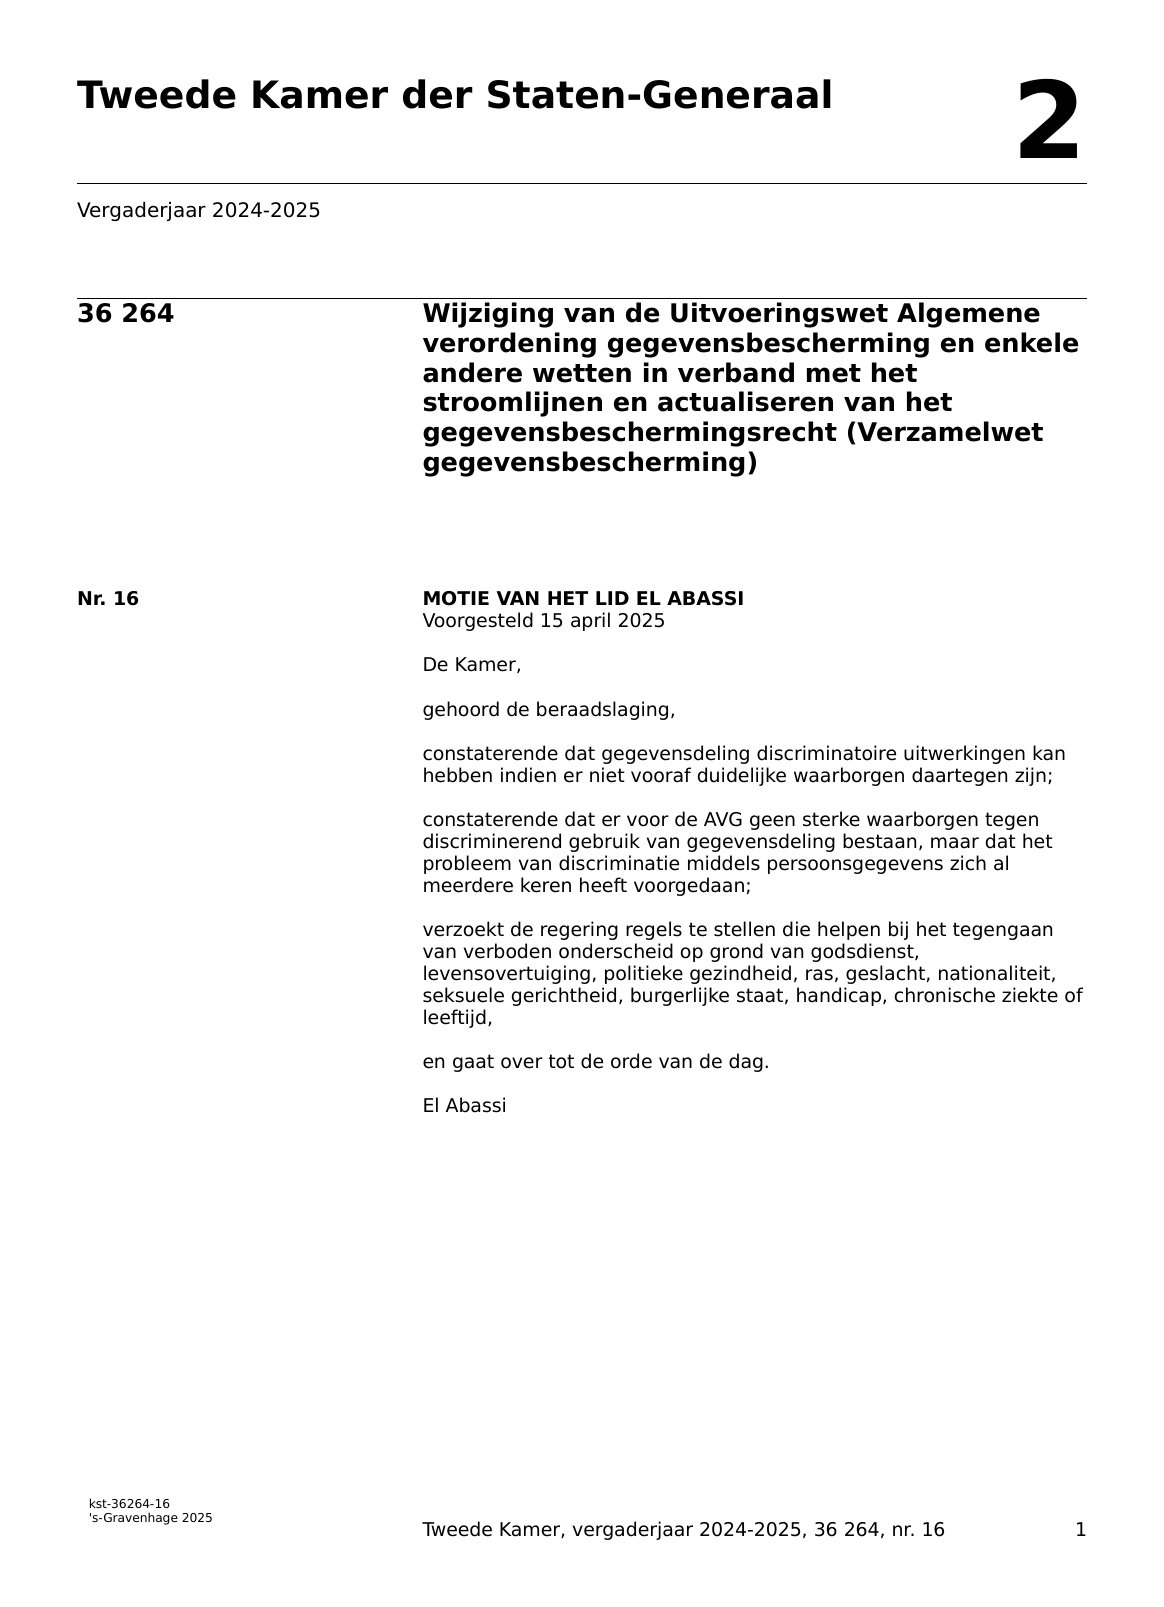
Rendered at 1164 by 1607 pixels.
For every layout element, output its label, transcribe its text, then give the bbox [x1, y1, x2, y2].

text De Kamer, [422, 654, 1087, 676]
text gehoord de beraadslaging, [422, 698, 1087, 720]
text 's-Gravenhage 2025 [88, 1511, 323, 1525]
text constaterende dat gegevensdeling discriminatoire uitwerkingen kan hebben indien er niet vooraf duidelijke waarborgen daartegen zijn; [422, 743, 1087, 787]
subtitle Nr. 16 MOTIE VAN HET LID EL ABASSI [77, 588, 1087, 610]
table_header 2 [886, 59, 1087, 183]
text verzoekt de regering regels te stellen die helpen bij het tegengaan van verboden onderscheid op grond van godsdienst, levensovertuiging, politieke gezindheid, ras, geslacht, nationaliteit, seksuele gerichtheid, burgerlijke staat, handicap, chronische ziekte of leeftijd, [422, 919, 1087, 1029]
text kst-36264-16 [88, 1497, 323, 1511]
text El Abassi [422, 1095, 1087, 1117]
subtitle 36 264 Wijziging van de Uitvoeringswet Algemene verordening gegevensbescherming en enkele andere wetten in verband met het stroomlijnen en actualiseren van het gegevensbeschermingsrecht (Verzamelwet gegevensbescherming) [77, 299, 1087, 477]
table_cell Vergaderjaar 2024-2025 [77, 184, 1087, 298]
text en gaat over tot de orde van de dag. [422, 1051, 1087, 1073]
table_header Tweede Kamer der Staten-Generaal [77, 59, 886, 183]
text constaterende dat er voor de AVG geen sterke waarborgen tegen discriminerend gebruik van gegevensdeling bestaan, maar dat het probleem van discriminatie middels persoonsgegevens zich al meerdere keren heeft voorgedaan; [422, 809, 1087, 897]
text Voorgesteld 15 april 2025 [422, 610, 1087, 632]
